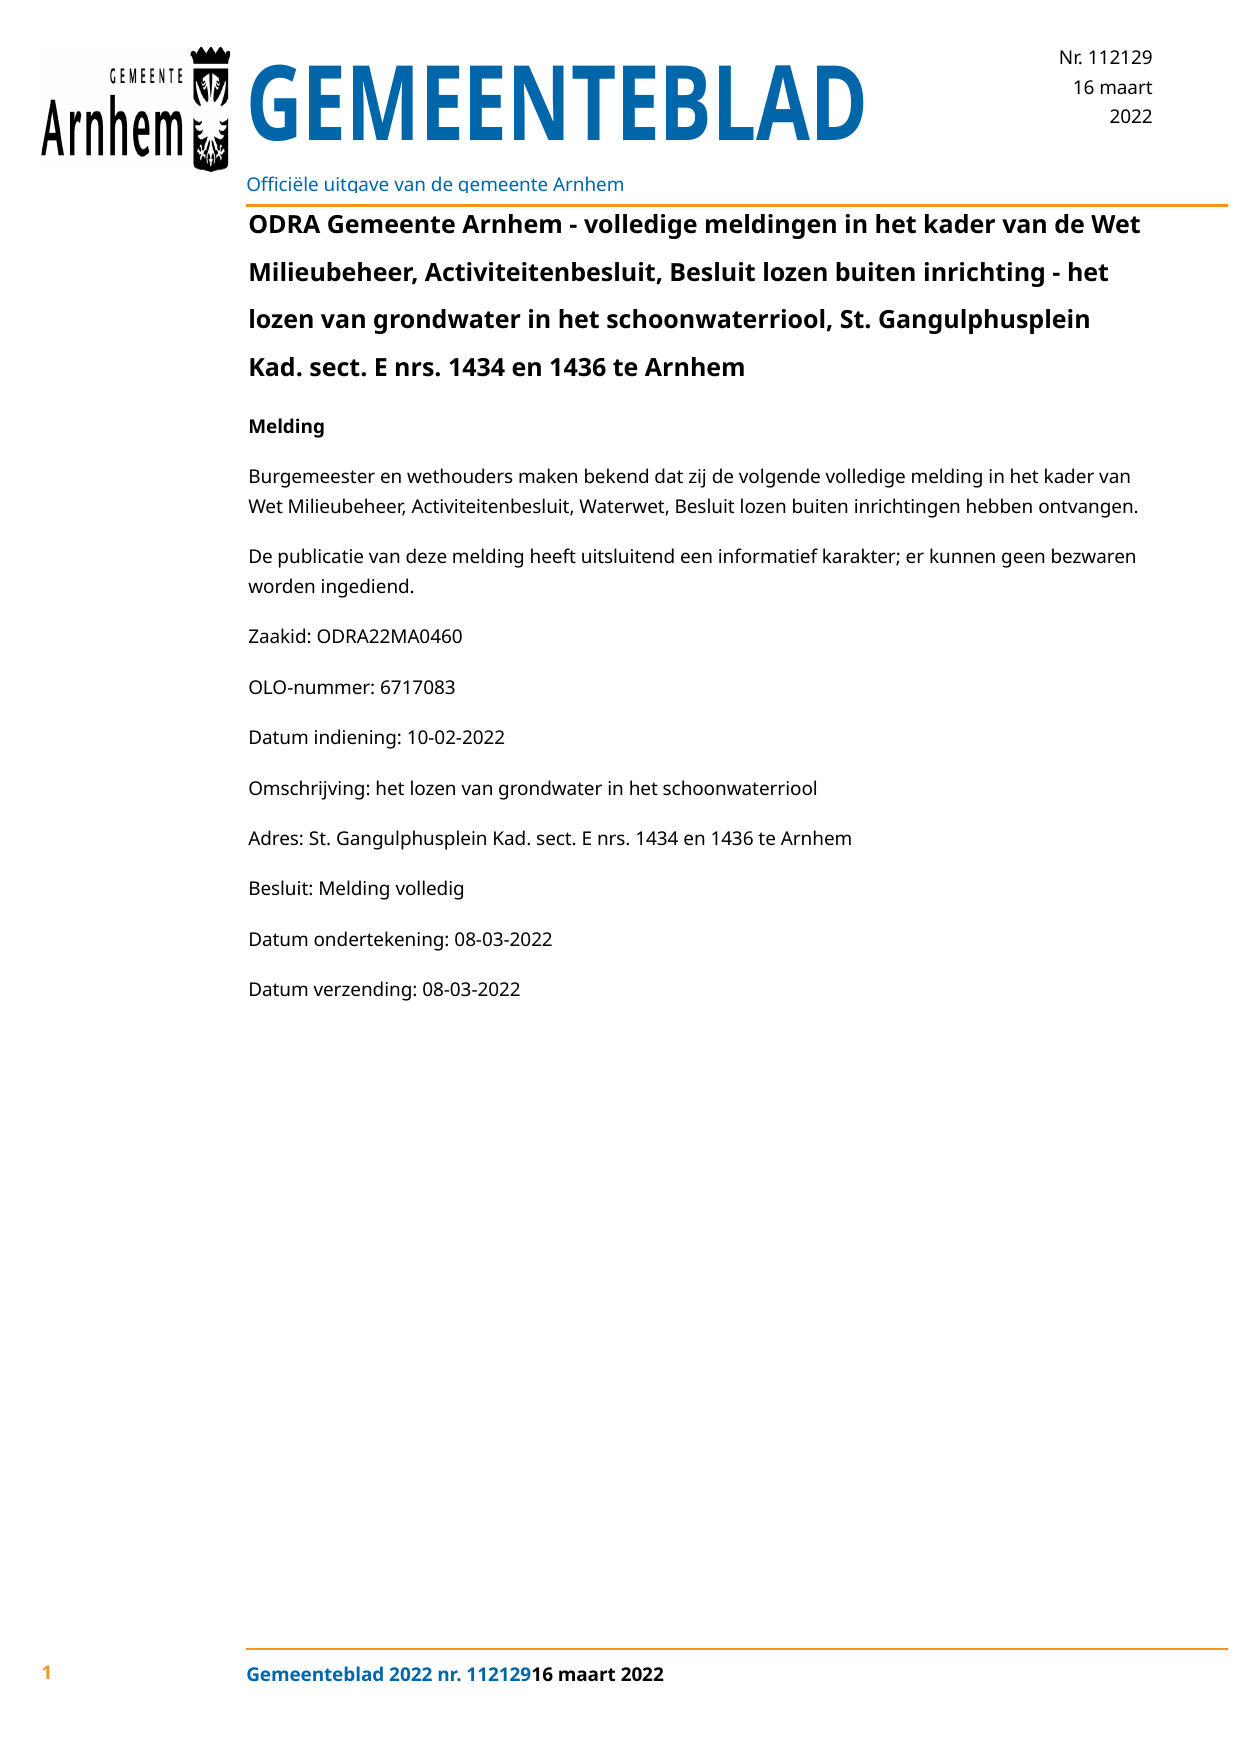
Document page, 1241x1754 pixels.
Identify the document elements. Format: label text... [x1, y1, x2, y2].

text Omschrijving: het lozen van grondwater in het schoonwaterriool [248, 775, 1152, 801]
text OLO-nummer: 6717083 [248, 674, 1152, 700]
text Besluit: Melding volledig [248, 876, 1152, 901]
text ODRA Gemeente Arnhem - volledige meldingen in het kader van de Wet Milieubeheer, Activiteitenbesluit, Besluit lozen buiten inrichting - het lozen van grondwater in het schoonwaterriool, St. Gangulphusplein Kad. sect. E nrs. 1434 en 1436 te Arnhem [248, 207, 1152, 384]
text Datum ondertekening: 08-03-2022 [248, 926, 1152, 952]
picture [41, 47, 231, 172]
text Datum indiening: 10-02-2022 [248, 724, 1152, 750]
text Zaakid: ODRA22MA0460 [248, 623, 1152, 649]
text Melding [248, 413, 1152, 439]
text Adres: St. Gangulphusplein Kad. sect. E nrs. 1434 en 1436 te Arnhem [248, 825, 1152, 851]
text De publicatie van deze melding heeft uitsluitend een informatief karakter; er kunnen geen bezwaren worden ingediend. [248, 543, 1152, 599]
text Burgemeester en wethouders maken bekend dat zij de volgende volledige melding in het kader van Wet Milieubeheer, Activiteitenbesluit, Waterwet, Besluit lozen buiten inrichtingen hebben ontvangen. [248, 463, 1152, 519]
text Datum verzending: 08-03-2022 [248, 976, 1152, 1002]
